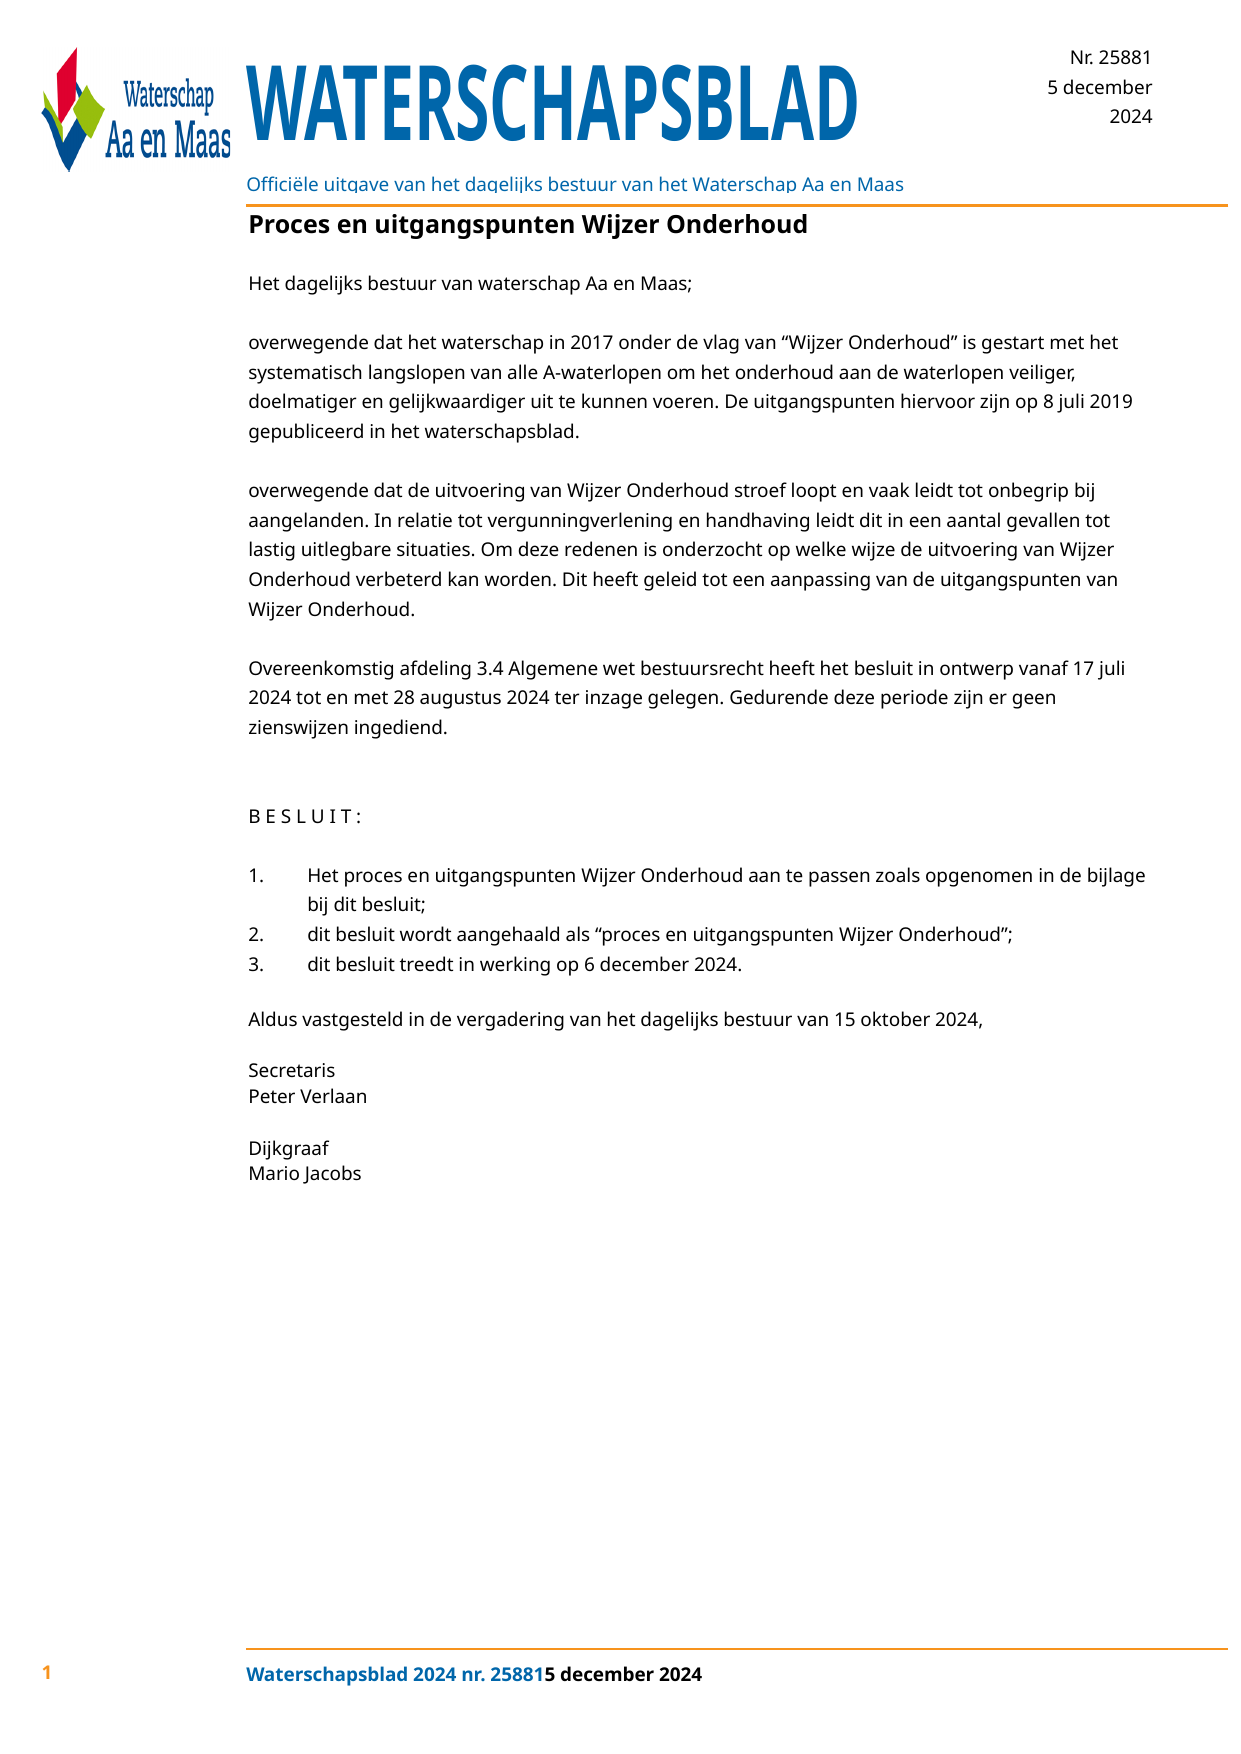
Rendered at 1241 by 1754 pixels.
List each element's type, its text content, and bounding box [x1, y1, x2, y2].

text Mario Jacobs [248, 1160, 1152, 1186]
text Dijkgraaf [248, 1135, 1152, 1160]
text Peter Verlaan [248, 1083, 1152, 1109]
text Overeenkomstig afdeling 3.4 Algemene wet bestuursrecht heeft het besluit in ontwerp vanaf 17 juli 2024 tot en met 28 augustus 2024 ter inzage gelegen. Gedurende deze periode zijn er geen zienswijzen ingediend. [248, 655, 1152, 740]
picture [41, 47, 231, 172]
text B E S L U I T : [248, 803, 1152, 828]
list dit besluit wordt aangehaald als “proces en uitgangspunten Wijzer Onderhoud”; [248, 921, 1152, 947]
text Proces en uitgangspunten Wijzer Onderhoud [248, 207, 1152, 241]
list dit besluit treedt in werking op 6 december 2024. [248, 951, 1152, 976]
text overwegende dat het waterschap in 2017 onder de vlag van “Wijzer Onderhoud” is gestart met het systematisch langslopen van alle A-waterlopen om het onderhoud aan de waterlopen veiliger, doelmatiger en gelijkwaardiger uit te kunnen voeren. De uitgangspunten hiervoor zijn op 8 juli 2019 gepubliceerd in het waterschapsblad. [248, 329, 1152, 444]
text overwegende dat de uitvoering van Wijzer Onderhoud stroef loopt en vaak leidt tot onbegrip bij aangelanden. In relatie tot vergunningverlening en handhaving leidt dit in een aantal gevallen tot lastig uitlegbare situaties. Om deze redenen is onderzocht op welke wijze de uitvoering van Wijzer Onderhoud verbeterd kan worden. Dit heeft geleid tot een aanpassing van de uitgangspunten van Wijzer Onderhoud. [248, 477, 1152, 621]
text Secretaris [248, 1057, 1152, 1083]
list Het proces en uitgangspunten Wijzer Onderhoud aan te passen zoals opgenomen in de bijlage bij dit besluit; [248, 862, 1152, 917]
text Aldus vastgesteld in de vergadering van het dagelijks bestuur van 15 oktober 2024, [248, 1006, 1152, 1032]
text Het dagelijks bestuur van waterschap Aa en Maas; [248, 270, 1152, 296]
